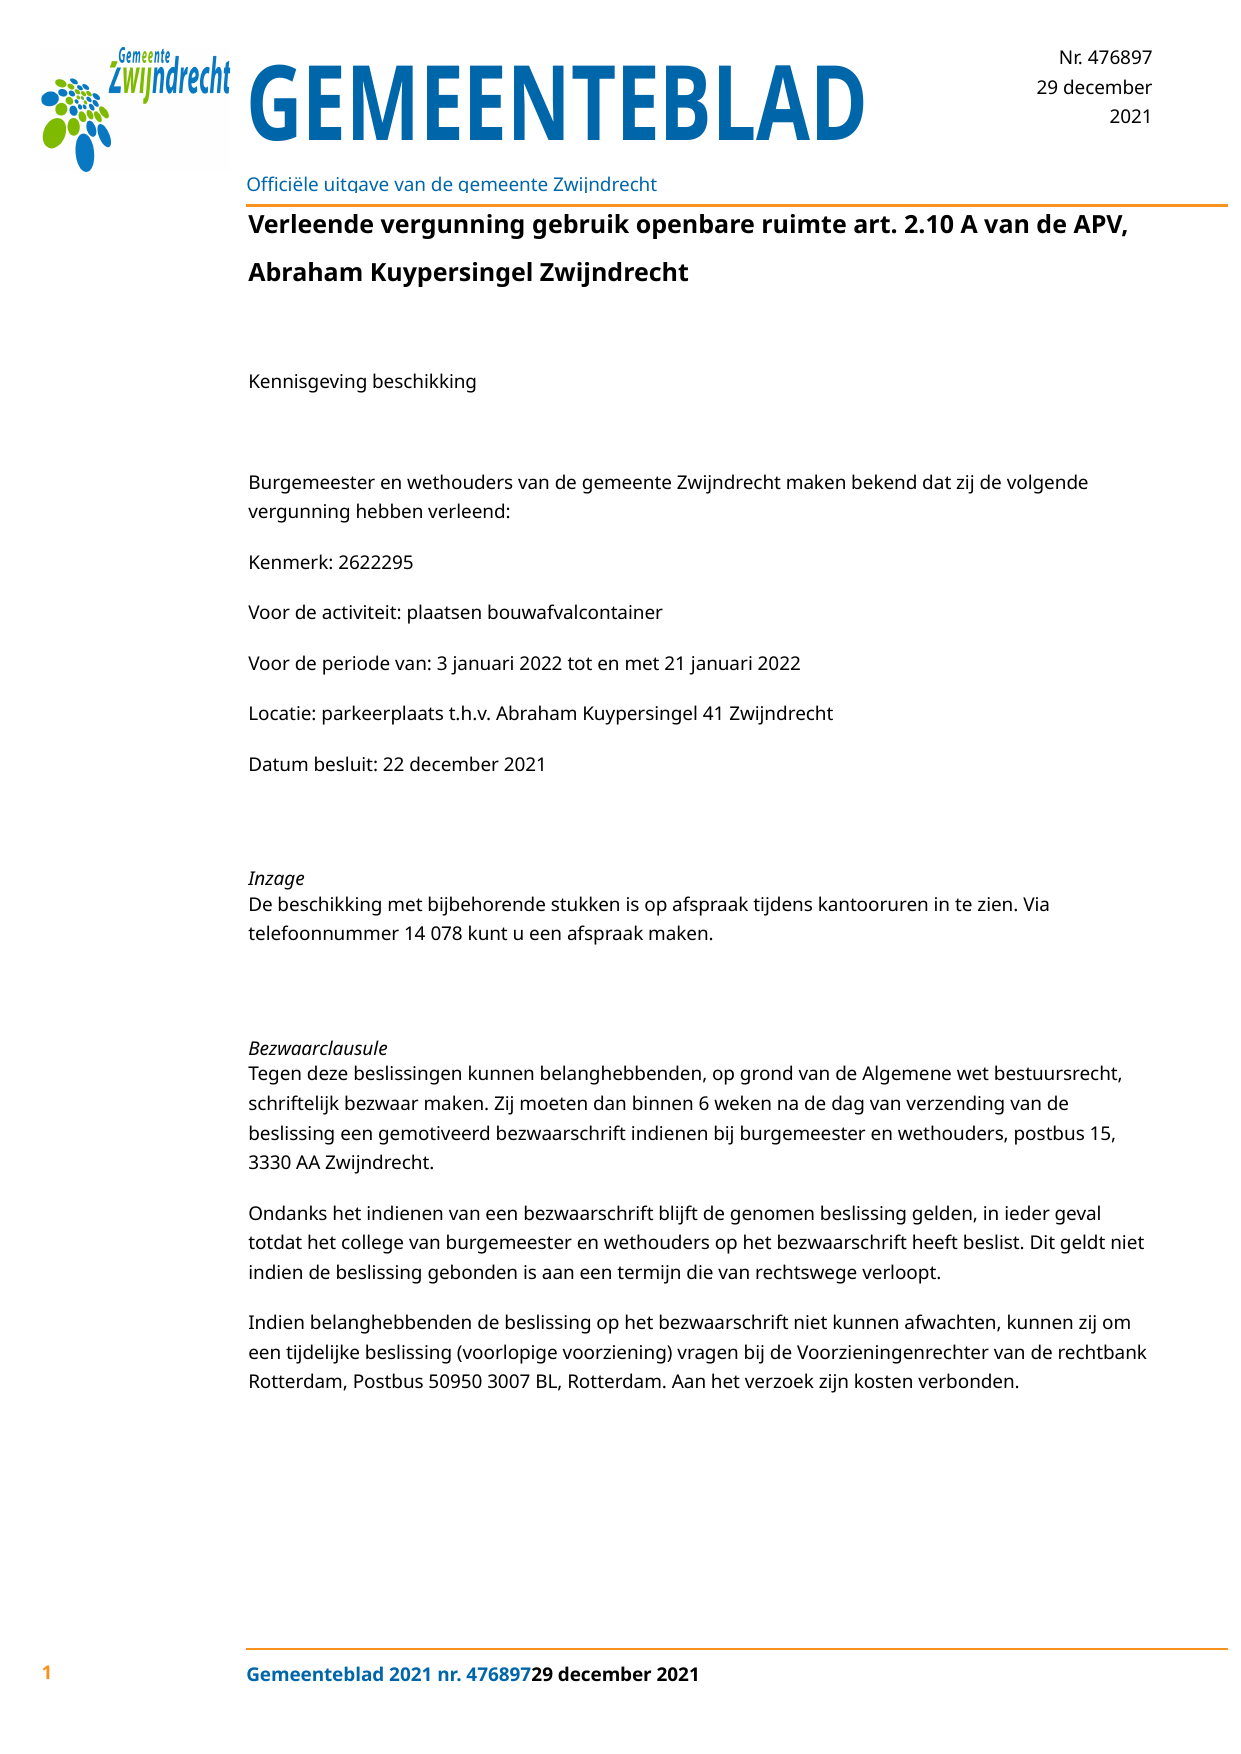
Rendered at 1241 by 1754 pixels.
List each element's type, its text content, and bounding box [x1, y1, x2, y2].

text Voor de periode van: 3 januari 2022 tot en met 21 januari 2022 [248, 650, 1152, 676]
text Bezwaarclausule [248, 1035, 1152, 1061]
text Kennisgeving beschikking [248, 368, 1152, 394]
text Burgemeester en wethouders van de gemeente Zwijndrecht maken bekend dat zij de volgende vergunning hebben verleend: [248, 469, 1152, 524]
text Datum besluit: 22 december 2021 [248, 751, 1152, 777]
text Voor de activiteit: plaatsen bouwafvalcontainer [248, 599, 1152, 625]
text Tegen deze beslissingen kunnen belanghebbenden, op grond van de Algemene wet bestuursrecht, schriftelijk bezwaar maken. Zij moeten dan binnen 6 weken na de dag van verzending van de beslissing een gemotiveerd bezwaarschrift indienen bij burgemeester en wethouders, postbus 15, 3330 AA Zwijndrecht. [248, 1061, 1152, 1175]
picture [41, 47, 231, 172]
text Inzage [248, 865, 1152, 891]
text Kenmerk: 2622295 [248, 549, 1152, 575]
text Ondanks het indienen van een bezwaarschrift blijft de genomen beslissing gelden, in ieder geval totdat het college van burgemeester en wethouders op het bezwaarschrift heeft beslist. Dit geldt niet indien de beslissing gebonden is aan een termijn die van rechtswege verloopt. [248, 1200, 1152, 1285]
text Locatie: parkeerplaats t.h.v. Abraham Kuypersingel 41 Zwijndrecht [248, 700, 1152, 726]
text Verleende vergunning gebruik openbare ruimte art. 2.10 A van de APV, Abraham Kuypersingel Zwijndrecht [248, 207, 1152, 288]
text Indien belanghebbenden de beslissing op het bezwaarschrift niet kunnen afwachten, kunnen zij om een tijdelijke beslissing (voorlopige voorziening) vragen bij de Voorzieningenrechter van de rechtbank Rotterdam, Postbus 50950 3007 BL, Rotterdam. Aan het verzoek zijn kosten verbonden. [248, 1309, 1152, 1394]
text De beschikking met bijbehorende stukken is op afspraak tijdens kantooruren in te zien. Via telefoonnummer 14 078 kunt u een afspraak maken. [248, 891, 1152, 946]
